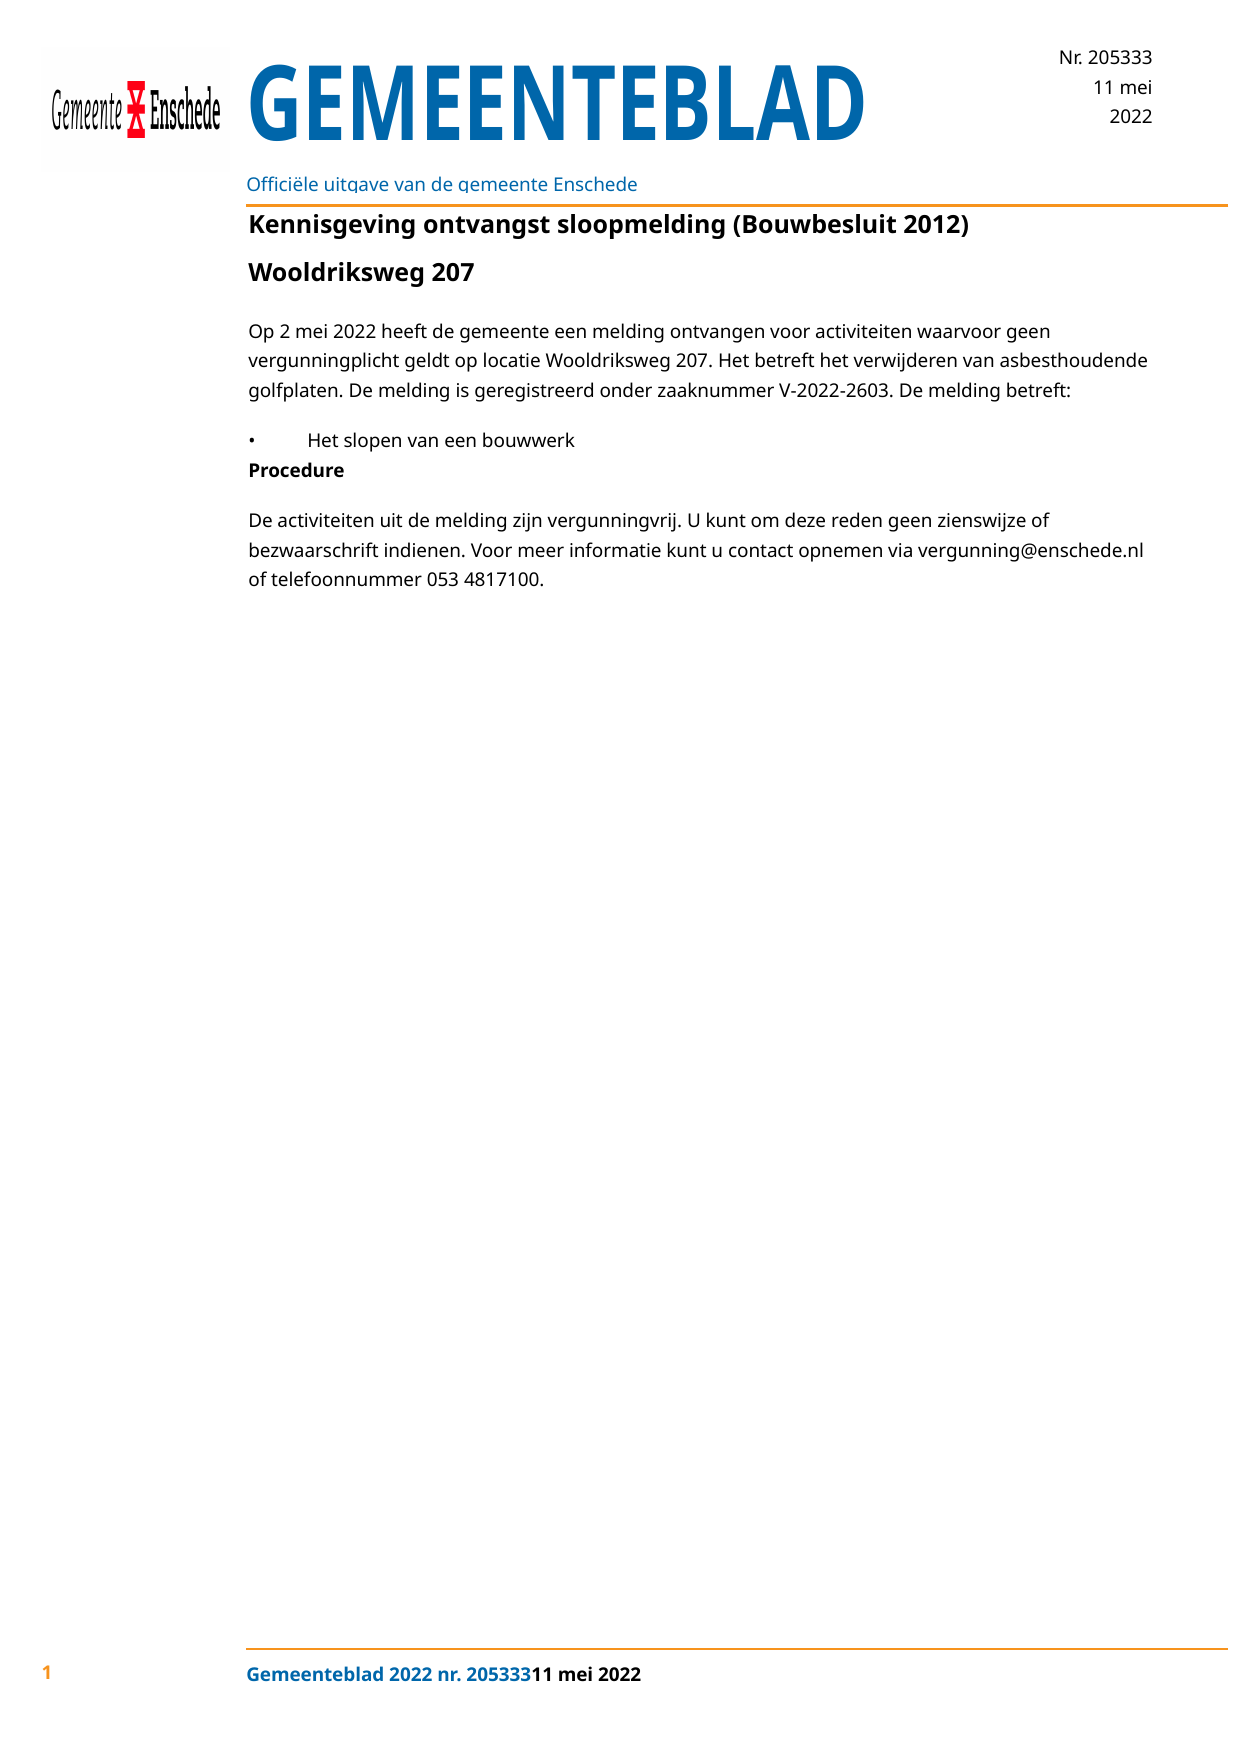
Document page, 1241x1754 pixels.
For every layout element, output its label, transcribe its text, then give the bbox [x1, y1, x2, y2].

text Op 2 mei 2022 heeft de gemeente een melding ontvangen voor activiteiten waarvoor geen vergunningplicht geldt op locatie Wooldriksweg 207. Het betreft het verwijderen van asbesthoudende golfplaten. De melding is geregistreerd onder zaaknummer V-2022-2603. De melding betreft: [248, 318, 1152, 403]
text Procedure [248, 457, 1152, 483]
picture [41, 47, 231, 172]
list Het slopen van een bouwwerk [248, 427, 1152, 453]
text De activiteiten uit de melding zijn vergunningvrij. U kunt om deze reden geen zienswijze of bezwaarschrift indienen. Voor meer informatie kunt u contact opnemen via vergunning@enschede.nl of telefoonnummer 053 4817100. [248, 507, 1152, 592]
text Kennisgeving ontvangst sloopmelding (Bouwbesluit 2012) Wooldriksweg 207 [248, 207, 1152, 288]
